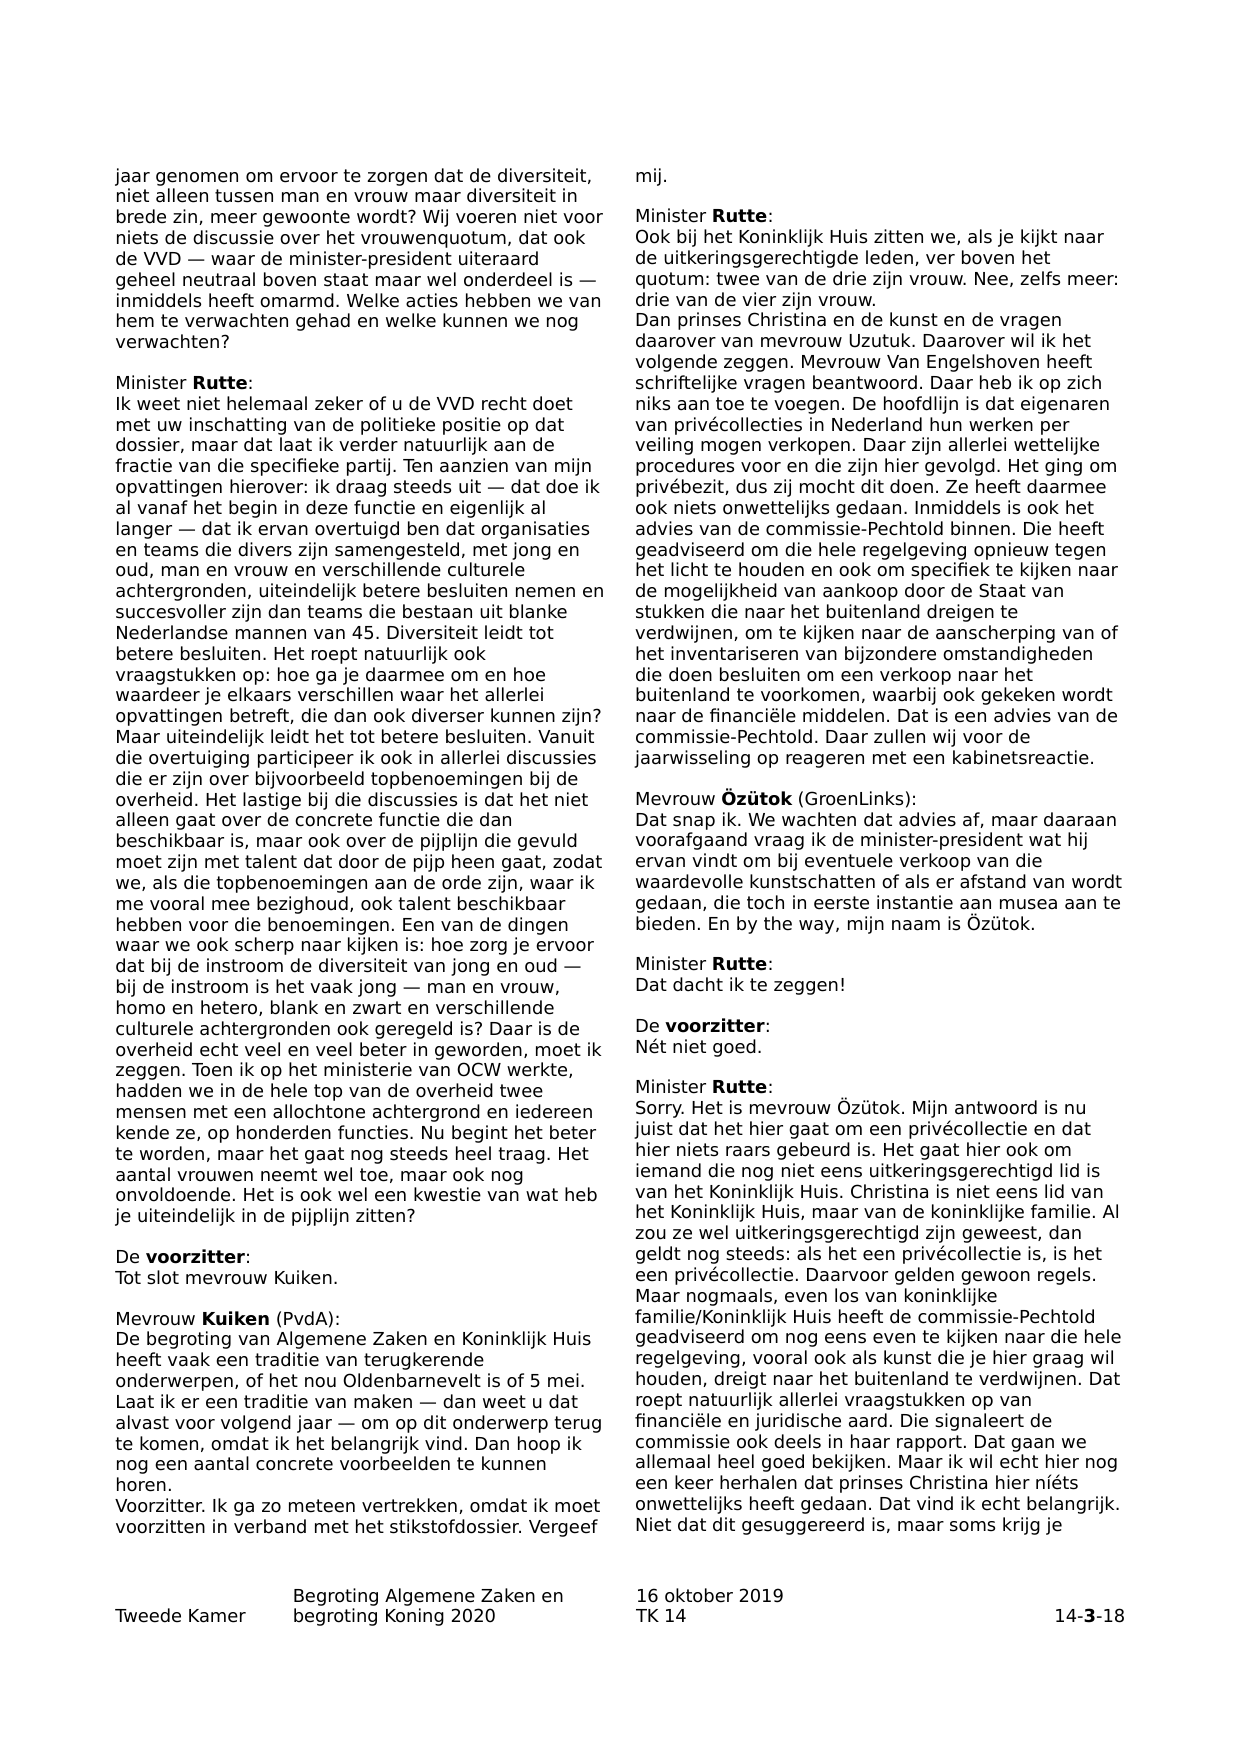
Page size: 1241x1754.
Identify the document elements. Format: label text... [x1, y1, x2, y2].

text Sorry. Het is mevrouw Özütok. Mijn antwoord is nu juist dat het hier gaat om een privécollectie en dat hier niets raars gebeurd is. Het gaat hier ook om iemand die nog niet eens uitkeringsgerechtigd lid is van het Koninklijk Huis. Christina is niet eens lid van het Koninklijk Huis, maar van de koninklijke familie. Al zou ze wel uitkeringsgerechtigd zijn geweest, dan geldt nog steeds: als het een privécollectie is, is het een privécollectie. Daarvoor gelden gewoon regels. Maar nogmaals, even los van koninklijke familie/Koninklijk Huis heeft de commissie-Pechtold geadviseerd om nog eens even te kijken naar die hele regelgeving, vooral ook als kunst die je hier graag wil houden, dreigt naar het buitenland te verdwijnen. Dat roept natuurlijk allerlei vraagstukken op van financiële en juridische aard. Die signaleert de commissie ook deels in haar rapport. Dat gaan we allemaal heel goed bekijken. Maar ik wil echt hier nog een keer herhalen dat prinses Christina hier níéts onwettelijks heeft gedaan. Dat vind ik echt belangrijk. Niet dat dit gesuggereerd is, maar soms krijg je [635, 1098, 1125, 1536]
text Mevrouw Özütok (GroenLinks): [635, 788, 1125, 809]
text Minister Rutte: [635, 1077, 1125, 1098]
text Dat snap ik. We wachten dat advies af, maar daaraan voorafgaand vraag ik de minister-president wat hij ervan vindt om bij eventuele verkoop van die waardevolle kunstschatten of als er afstand van wordt gedaan, die toch in eerste instantie aan musea aan te bieden. En by the way, mijn naam is Özütok. [635, 809, 1125, 934]
text jaar genomen om ervoor te zorgen dat de diversiteit, niet alleen tussen man en vrouw maar diversiteit in brede zin, meer gewoonte wordt? Wij voeren niet voor niets de discussie over het vrouwenquotum, dat ook de VVD — waar de minister-president uiteraard geheel neutraal boven staat maar wel onderdeel is — inmiddels heeft omarmd. Welke acties hebben we van hem te verwachten gehad en welke kunnen we nog verwachten? [115, 165, 605, 353]
text Voorzitter. Ik ga zo meteen vertrekken, omdat ik moet voorzitten in verband met het stikstofdossier. Vergeef [115, 1496, 605, 1537]
text De voorzitter: [635, 1016, 1125, 1037]
text Minister Rutte: [115, 373, 605, 393]
text Ik weet niet helemaal zeker of u de VVD recht doet met uw inschatting van de politieke positie op dat dossier, maar dat laat ik verder natuurlijk aan de fractie van die specifieke partij. Ten aanzien van mijn opvattingen hierover: ik draag steeds uit — dat doe ik al vanaf het begin in deze functie en eigenlijk al langer — dat ik ervan overtuigd ben dat organisaties en teams die divers zijn samengesteld, met jong en oud, man en vrouw en verschillende culturele achtergronden, uiteindelijk betere besluiten nemen en succesvoller zijn dan teams die bestaan uit blanke Nederlandse mannen van 45. Diversiteit leidt tot betere besluiten. Het roept natuurlijk ook vraagstukken op: hoe ga je daarmee om en hoe waardeer je elkaars verschillen waar het allerlei opvattingen betreft, die dan ook diverser kunnen zijn? Maar uiteindelijk leidt het tot betere besluiten. Vanuit die overtuiging participeer ik ook in allerlei discussies die er zijn over bijvoorbeeld topbenoemingen bij de overheid. Het lastige bij die discussies is dat het niet alleen gaat over de concrete functie die dan beschikbaar is, maar ook over de pijplijn die gevuld moet zijn met talent dat door de pijp heen gaat, zodat we, als die topbenoemingen aan de orde zijn, waar ik me vooral mee bezighoud, ook talent beschikbaar hebben voor die benoemingen. Een van de dingen waar we ook scherp naar kijken is: hoe zorg je ervoor dat bij de instroom de diversiteit van jong en oud — bij de instroom is het vaak jong — man en vrouw, homo en hetero, blank en zwart en verschillende culturele achtergronden ook geregeld is? Daar is de overheid echt veel en veel beter in geworden, moet ik zeggen. Toen ik op het ministerie van OCW werkte, hadden we in de hele top van de overheid twee mensen met een allochtone achtergrond en iedereen kende ze, op honderden functies. Nu begint het beter te worden, maar het gaat nog steeds heel traag. Het aantal vrouwen neemt wel toe, maar ook nog onvoldoende. Het is ook wel een kwestie van wat heb je uiteindelijk in de pijplijn zitten? [115, 393, 605, 1227]
text Dat dacht ik te zeggen! [635, 975, 1125, 996]
text Minister Rutte: [635, 206, 1125, 227]
text Mevrouw Kuiken (PvdA): [115, 1308, 605, 1329]
text mij. [635, 165, 1125, 186]
text Ook bij het Koninklijk Huis zitten we, als je kijkt naar de uitkeringsgerechtigde leden, ver boven het quotum: twee van de drie zijn vrouw. Nee, zelfs meer: drie van de vier zijn vrouw. [635, 227, 1125, 310]
text De begroting van Algemene Zaken en Koninklijk Huis heeft vaak een traditie van terugkerende onderwerpen, of het nou Oldenbarnevelt is of 5 mei. Laat ik er een traditie van maken — dan weet u dat alvast voor volgend jaar — om op dit onderwerp terug te komen, omdat ik het belangrijk vind. Dan hoop ik nog een aantal concrete voorbeelden te kunnen horen. [115, 1329, 605, 1496]
text De voorzitter: [115, 1247, 605, 1268]
text Tot slot mevrouw Kuiken. [115, 1268, 605, 1288]
text Nét niet goed. [635, 1037, 1125, 1057]
text Dan prinses Christina en de kunst en de vragen daarover van mevrouw Uzutuk. Daarover wil ik het volgende zeggen. Mevrouw Van Engelshoven heeft schriftelijke vragen beantwoord. Daar heb ik op zich niks aan toe te voegen. De hoofdlijn is dat eigenaren van privécollecties in Nederland hun werken per veiling mogen verkopen. Daar zijn allerlei wettelijke procedures voor en die zijn hier gevolgd. Het ging om privébezit, dus zij mocht dit doen. Ze heeft daarmee ook niets onwettelijks gedaan. Inmiddels is ook het advies van de commissie-Pechtold binnen. Die heeft geadviseerd om die hele regelgeving opnieuw tegen het licht te houden en ook om specifiek te kijken naar de mogelijkheid van aankoop door de Staat van stukken die naar het buitenland dreigen te verdwijnen, om te kijken naar de aanscherping van of het inventariseren van bijzondere omstandigheden die doen besluiten om een verkoop naar het buitenland te voorkomen, waarbij ook gekeken wordt naar de financiële middelen. Dat is een advies van de commissie-Pechtold. Daar zullen wij voor de jaarwisseling op reageren met een kabinetsreactie. [635, 310, 1125, 768]
text Minister Rutte: [635, 954, 1125, 975]
